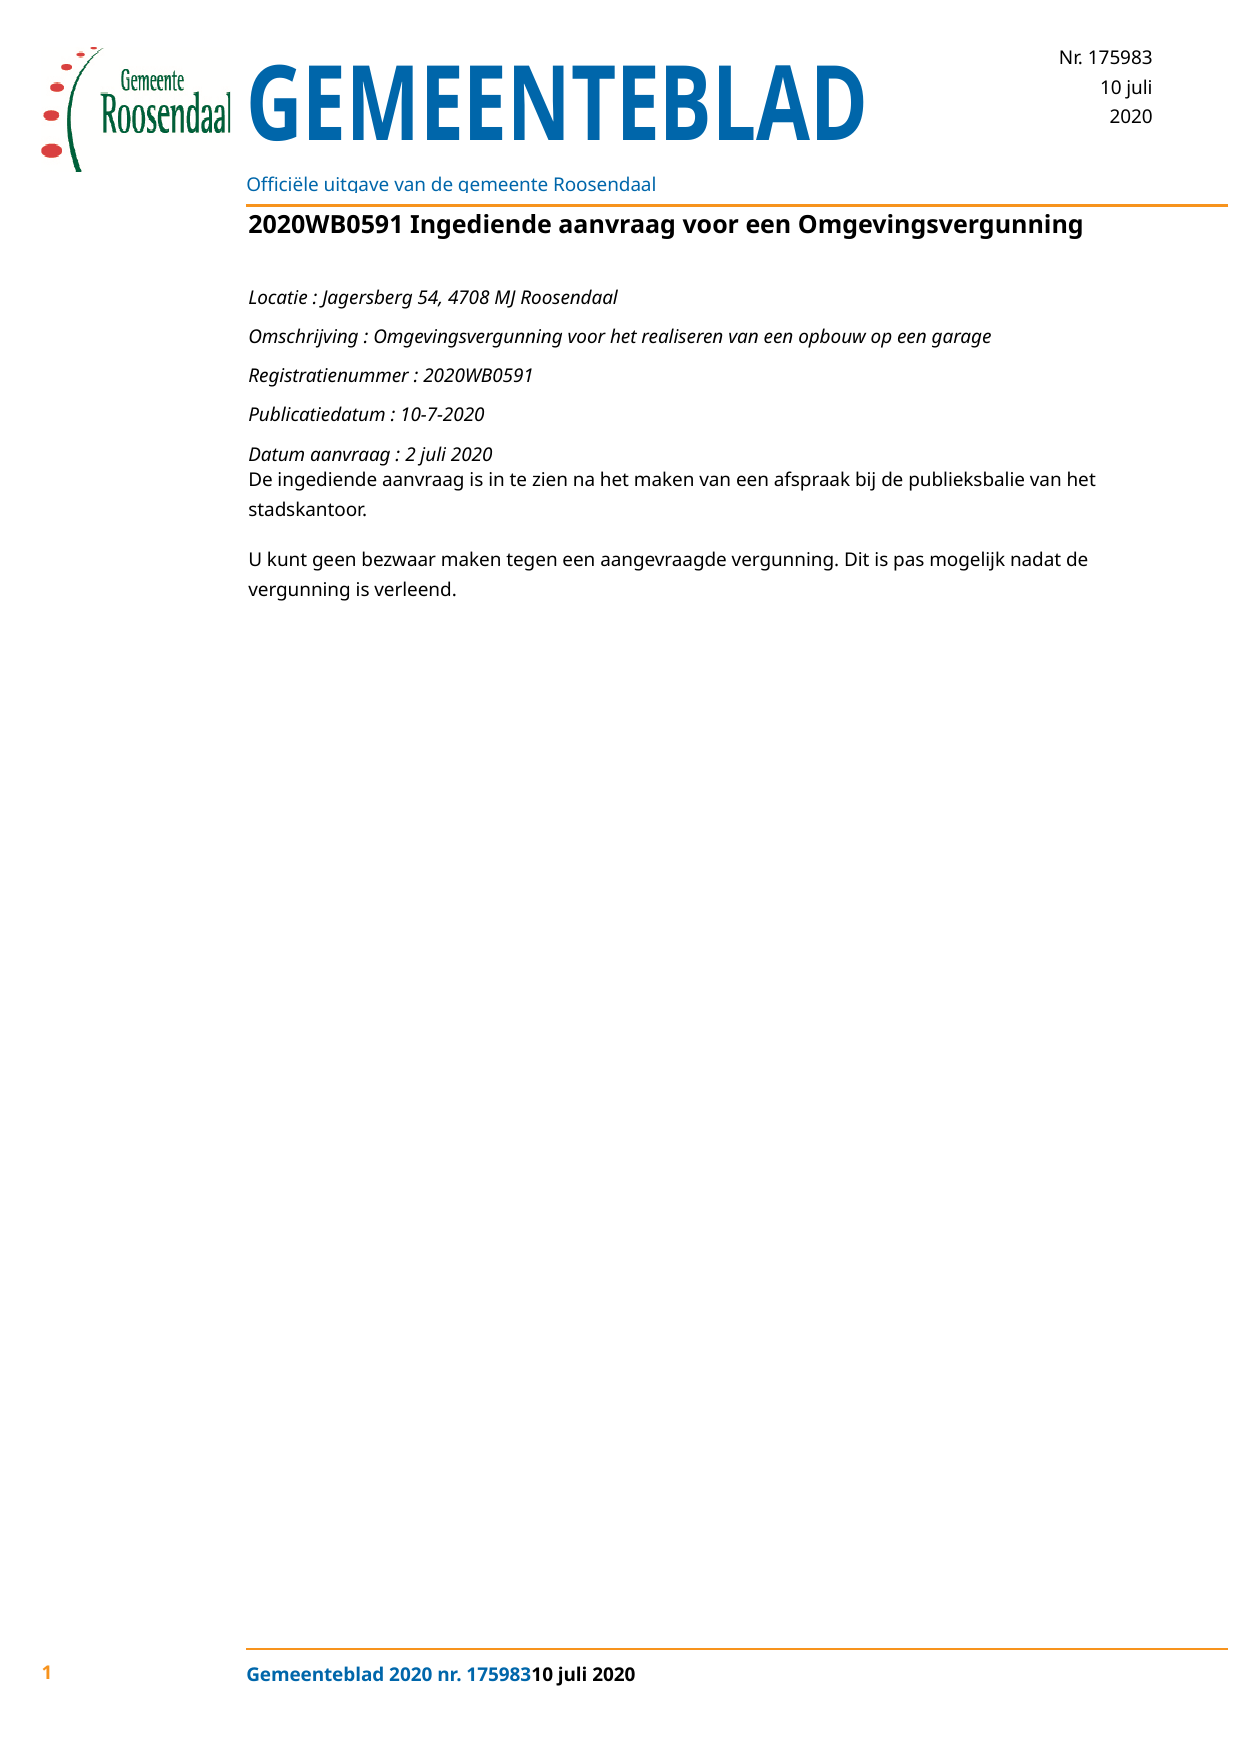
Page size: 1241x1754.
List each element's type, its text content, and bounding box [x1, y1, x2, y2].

text Registratienummer : 2020WB0591 [248, 362, 1152, 388]
text U kunt geen bezwaar maken tegen een aangevraagde vergunning. Dit is pas mogelijk nadat de vergunning is verleend. [248, 547, 1152, 602]
picture [41, 47, 231, 172]
text Locatie : Jagersberg 54, 4708 MJ Roosendaal [248, 284, 1152, 309]
text 2020WB0591 Ingediende aanvraag voor een Omgevingsvergunning [248, 207, 1152, 241]
text Datum aanvraag : 2 juli 2020 [248, 441, 1152, 467]
text Publicatiedatum : 10-7-2020 [248, 402, 1152, 427]
text De ingediende aanvraag is in te zien na het maken van een afspraak bij de publieksbalie van het stadskantoor. [248, 467, 1152, 522]
text Omschrijving : Omgevingsvergunning voor het realiseren van een opbouw op een garage [248, 323, 1152, 349]
